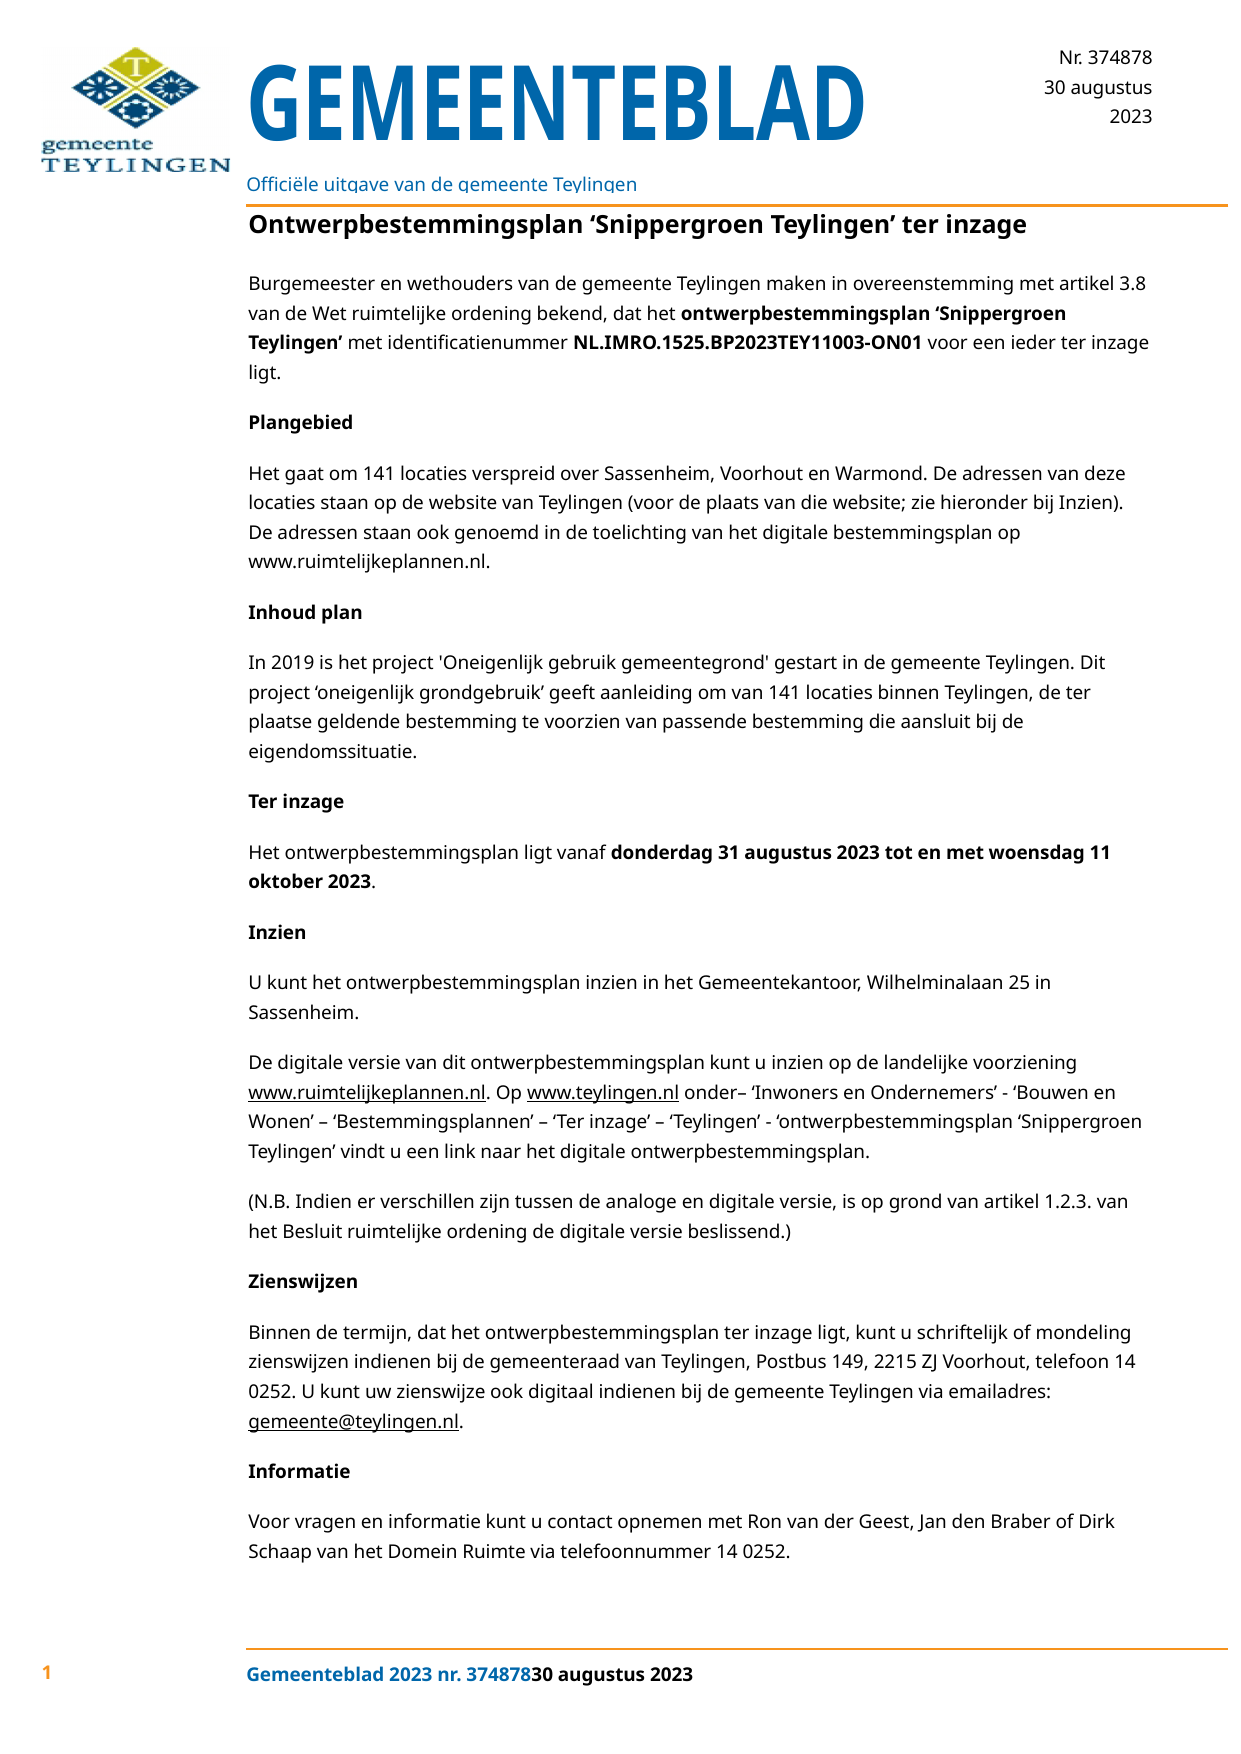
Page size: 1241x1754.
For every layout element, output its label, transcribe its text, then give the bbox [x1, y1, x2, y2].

text De digitale versie van dit ontwerpbestemmingsplan kunt u inzien op de landelijke voorziening www.ruimtelijkeplannen.nl. Op www.teylingen.nl onder– ‘Inwoners en Ondernemers’ - ‘Bouwen en Wonen’ – ‘Bestemmingsplannen’ – ‘Ter inzage’ – ‘Teylingen’ - ‘ontwerpbestemmingsplan ‘Snippergroen Teylingen’ vindt u een link naar het digitale ontwerpbestemmingsplan. [248, 1049, 1152, 1164]
text In 2019 is het project 'Oneigenlijk gebruik gemeentegrond' gestart in de gemeente Teylingen. Dit project ‘oneigenlijk grondgebruik’ geeft aanleiding om van 141 locaties binnen Teylingen, de ter plaatse geldende bestemming te voorzien van passende bestemming die aansluit bij de eigendomssituatie. [248, 649, 1152, 764]
text (N.B. Indien er verschillen zijn tussen de analoge en digitale versie, is op grond van artikel 1.2.3. van het Besluit ruimtelijke ordening de digitale versie beslissend.) [248, 1189, 1152, 1244]
text Inzien [248, 919, 1152, 945]
text Het ontwerpbestemmingsplan ligt vanaf donderdag 31 augustus 2023 tot en met woensdag 11 oktober 2023. [248, 839, 1152, 894]
text U kunt het ontwerpbestemmingsplan inzien in het Gemeentekantoor, Wilhelminalaan 25 in Sassenheim. [248, 969, 1152, 1025]
text Zienswijzen [248, 1269, 1152, 1294]
text Inhoud plan [248, 599, 1152, 625]
text Ontwerpbestemmingsplan ‘Snippergroen Teylingen’ ter inzage [248, 207, 1152, 241]
text Voor vragen en informatie kunt u contact opnemen met Ron van der Geest, Jan den Braber of Dirk Schaap van het Domein Ruimte via telefoonnummer 14 0252. [248, 1509, 1152, 1564]
picture [41, 47, 231, 172]
text Informatie [248, 1458, 1152, 1484]
text Plangebied [248, 409, 1152, 435]
text Het gaat om 141 locaties verspreid over Sassenheim, Voorhout en Warmond. De adressen van deze locaties staan op de website van Teylingen (voor de plaats van die website; zie hieronder bij Inzien). De adressen staan ook genoemd in de toelichting van het digitale bestemmingsplan op www.ruimtelijkeplannen.nl. [248, 460, 1152, 574]
text Ter inzage [248, 789, 1152, 814]
text Binnen de termijn, dat het ontwerpbestemmingsplan ter inzage ligt, kunt u schriftelijk of mondeling zienswijzen indienen bij de gemeenteraad van Teylingen, Postbus 149, 2215 ZJ Voorhout, telefoon 14 0252. U kunt uw zienswijze ook digitaal indienen bij de gemeente Teylingen via emailadres: gemeente@teylingen.nl. [248, 1319, 1152, 1433]
text Burgemeester en wethouders van de gemeente Teylingen maken in overeenstemming met artikel 3.8 van de Wet ruimtelijke ordening bekend, dat het ontwerpbestemmingsplan ‘Snippergroen Teylingen’ met identificatienummer NL.IMRO.1525.BP2023TEY11003-ON01 voor een ieder ter inzage ligt. [248, 270, 1152, 385]
